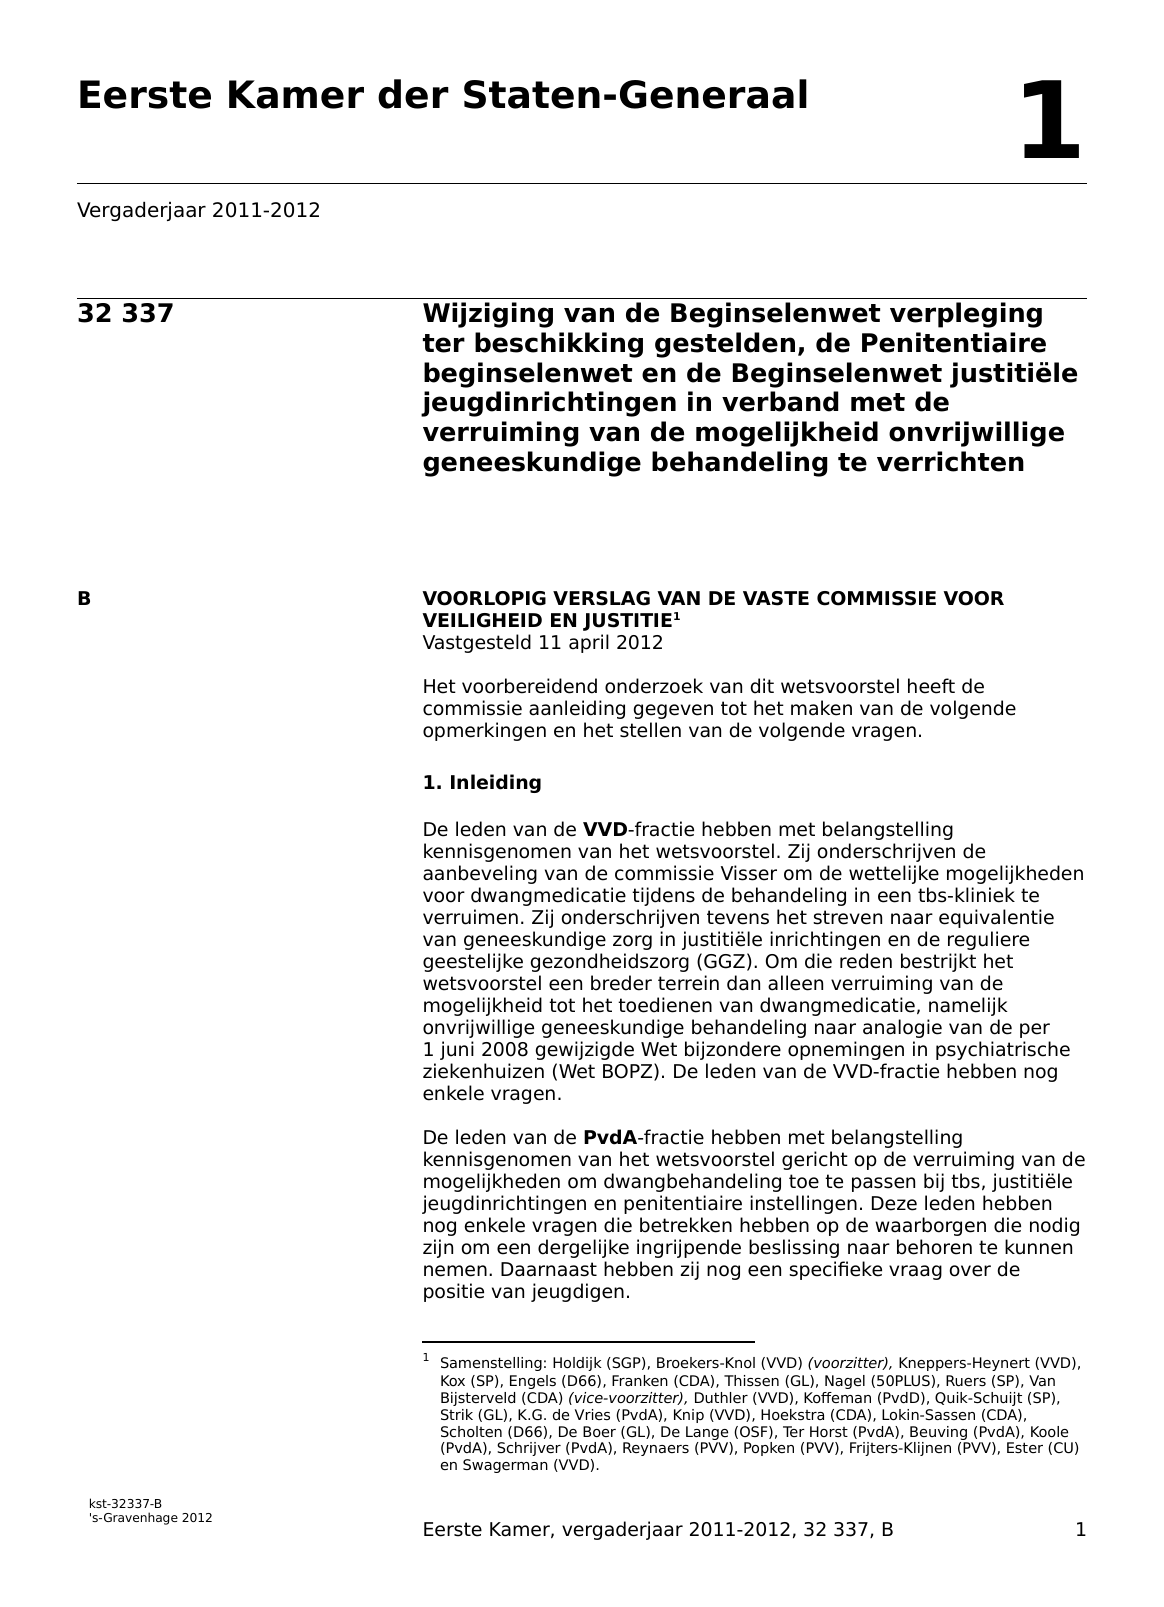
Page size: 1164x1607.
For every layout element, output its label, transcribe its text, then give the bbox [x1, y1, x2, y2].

table_header 1 [886, 59, 1087, 183]
text Vastgesteld 11 april 2012 [422, 632, 1087, 654]
text De leden van de VVD-fractie hebben met belangstelling kennisgenomen van het wetsvoorstel. Zij onderschrijven de aanbeveling van de commissie Visser om de wettelijke mogelijkheden voor dwangmedicatie tijdens de behandeling in een tbs-kliniek te verruimen. Zij onderschrijven tevens het streven naar equivalentie van geneeskundige zorg in justitiële inrichtingen en de reguliere geestelijke gezondheidszorg (GGZ). Om die reden bestrijkt het wetsvoorstel een breder terrein dan alleen verruiming van de mogelijkheid tot het toedienen van dwangmedicatie, namelijk onvrijwillige geneeskundige behandeling naar analogie van de per 1 juni 2008 gewijzigde Wet bijzondere opnemingen in psychiatrische ziekenhuizen (Wet BOPZ). De leden van de VVD-fractie hebben nog enkele vragen. [422, 819, 1087, 1105]
text kst-32337-B [88, 1497, 323, 1511]
text Het voorbereidend onderzoek van dit wetsvoorstel heeft de commissie aanleiding gegeven tot het maken van de volgende opmerkingen en het stellen van de volgende vragen. [422, 676, 1087, 742]
text 's-Gravenhage 2012 [88, 1511, 323, 1525]
table_header Eerste Kamer der Staten-Generaal [77, 59, 886, 183]
subtitle 32 337 Wijziging van de Beginselenwet verpleging ter beschikking gestelden, de Penitentiaire beginselenwet en de Beginselenwet justitiële jeugdinrichtingen in verband met de verruiming van de mogelijkheid onvrijwillige geneeskundige behandeling te verrichten [77, 299, 1087, 477]
table_cell Vergaderjaar 2011-2012 [77, 184, 1087, 298]
subtitle B VOORLOPIG VERSLAG VAN DE VASTE COMMISSIE VOOR VEILIGHEID EN JUSTITIE [77, 588, 1087, 632]
text De leden van de PvdA-fractie hebben met belangstelling kennisgenomen van het wetsvoorstel gericht op de verruiming van de mogelijkheden om dwangbehandeling toe te passen bij tbs, justitiële jeugdinrichtingen en penitentiaire instellingen. Deze leden hebben nog enkele vragen die betrekken hebben op de waarborgen die nodig zijn om een dergelijke ingrijpende beslissing naar behoren te kunnen nemen. Daarnaast hebben zij nog een specifieke vraag over de positie van jeugdigen. [422, 1127, 1087, 1303]
text Samenstelling: Holdijk (SGP), Broekers-Knol (VVD) (voorzitter), Kneppers-Heynert (VVD), Kox (SP), Engels (D66), Franken (CDA), Thissen (GL), Nagel (50PLUS), Ruers (SP), Van Bijsterveld (CDA) (vice-voorzitter), Duthler (VVD), Koffeman (PvdD), Quik-Schuijt (SP), Strik (GL), K.G. de Vries (PvdA), Knip (VVD), Hoekstra (CDA), Lokin-Sassen (CDA), Scholten (D66), De Boer (GL), De Lange (OSF), Ter Horst (PvdA), Beuving (PvdA), Koole (PvdA), Schrijver (PvdA), Reynaers (PVV), Popken (PVV), Frijters-Klijnen (PVV), Ester (CU) en Swagerman (VVD). [422, 1351, 1087, 1474]
subtitle 1. Inleiding [422, 772, 1087, 794]
